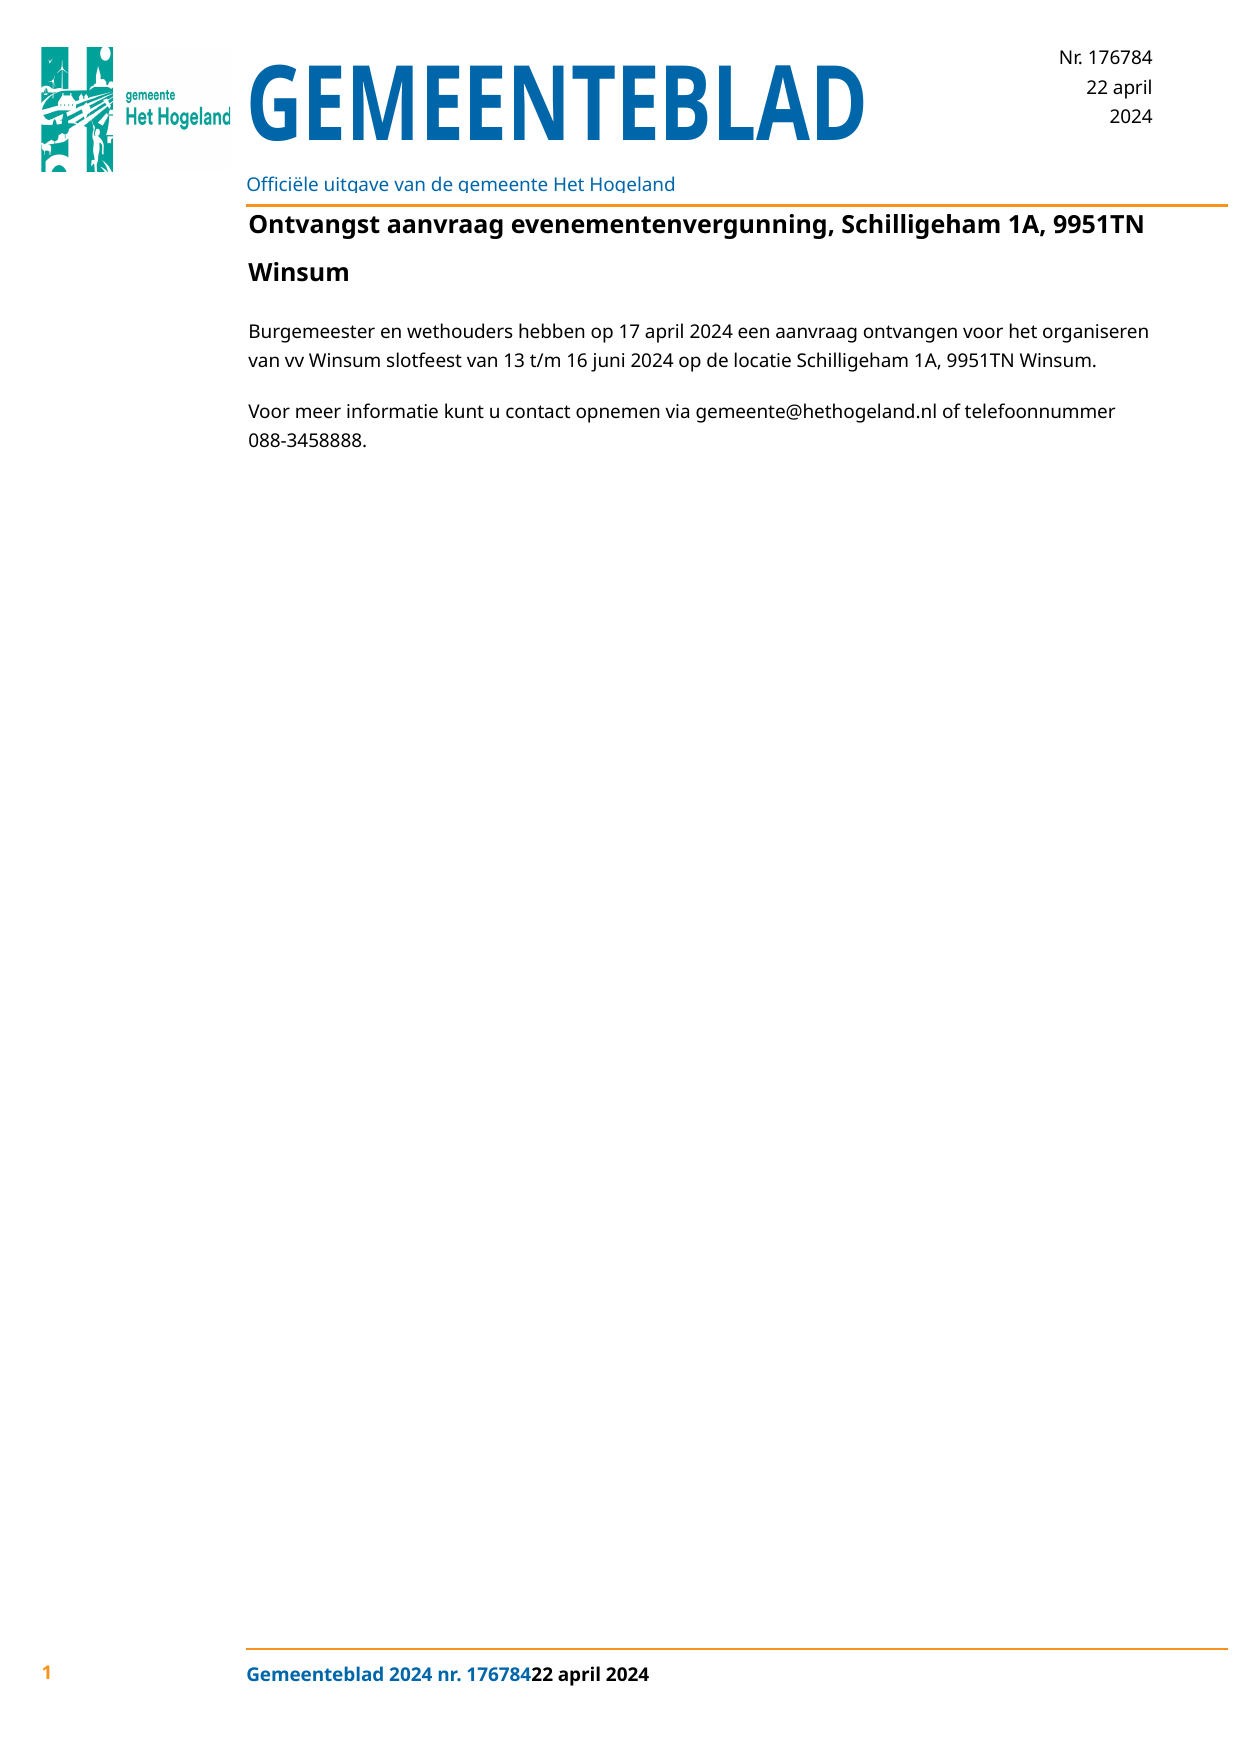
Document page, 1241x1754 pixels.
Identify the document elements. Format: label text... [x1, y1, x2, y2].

text Burgemeester en wethouders hebben op 17 april 2024 een aanvraag ontvangen voor het organiseren van vv Winsum slotfeest van 13 t/m 16 juni 2024 op de locatie Schilligeham 1A, 9951TN Winsum. [248, 318, 1152, 373]
picture [41, 47, 231, 172]
text Ontvangst aanvraag evenementenvergunning, Schilligeham 1A, 9951TN Winsum [248, 207, 1152, 288]
text Voor meer informatie kunt u contact opnemen via gemeente@hethogeland.nl of telefoonnummer 088-3458888. [248, 398, 1152, 453]
